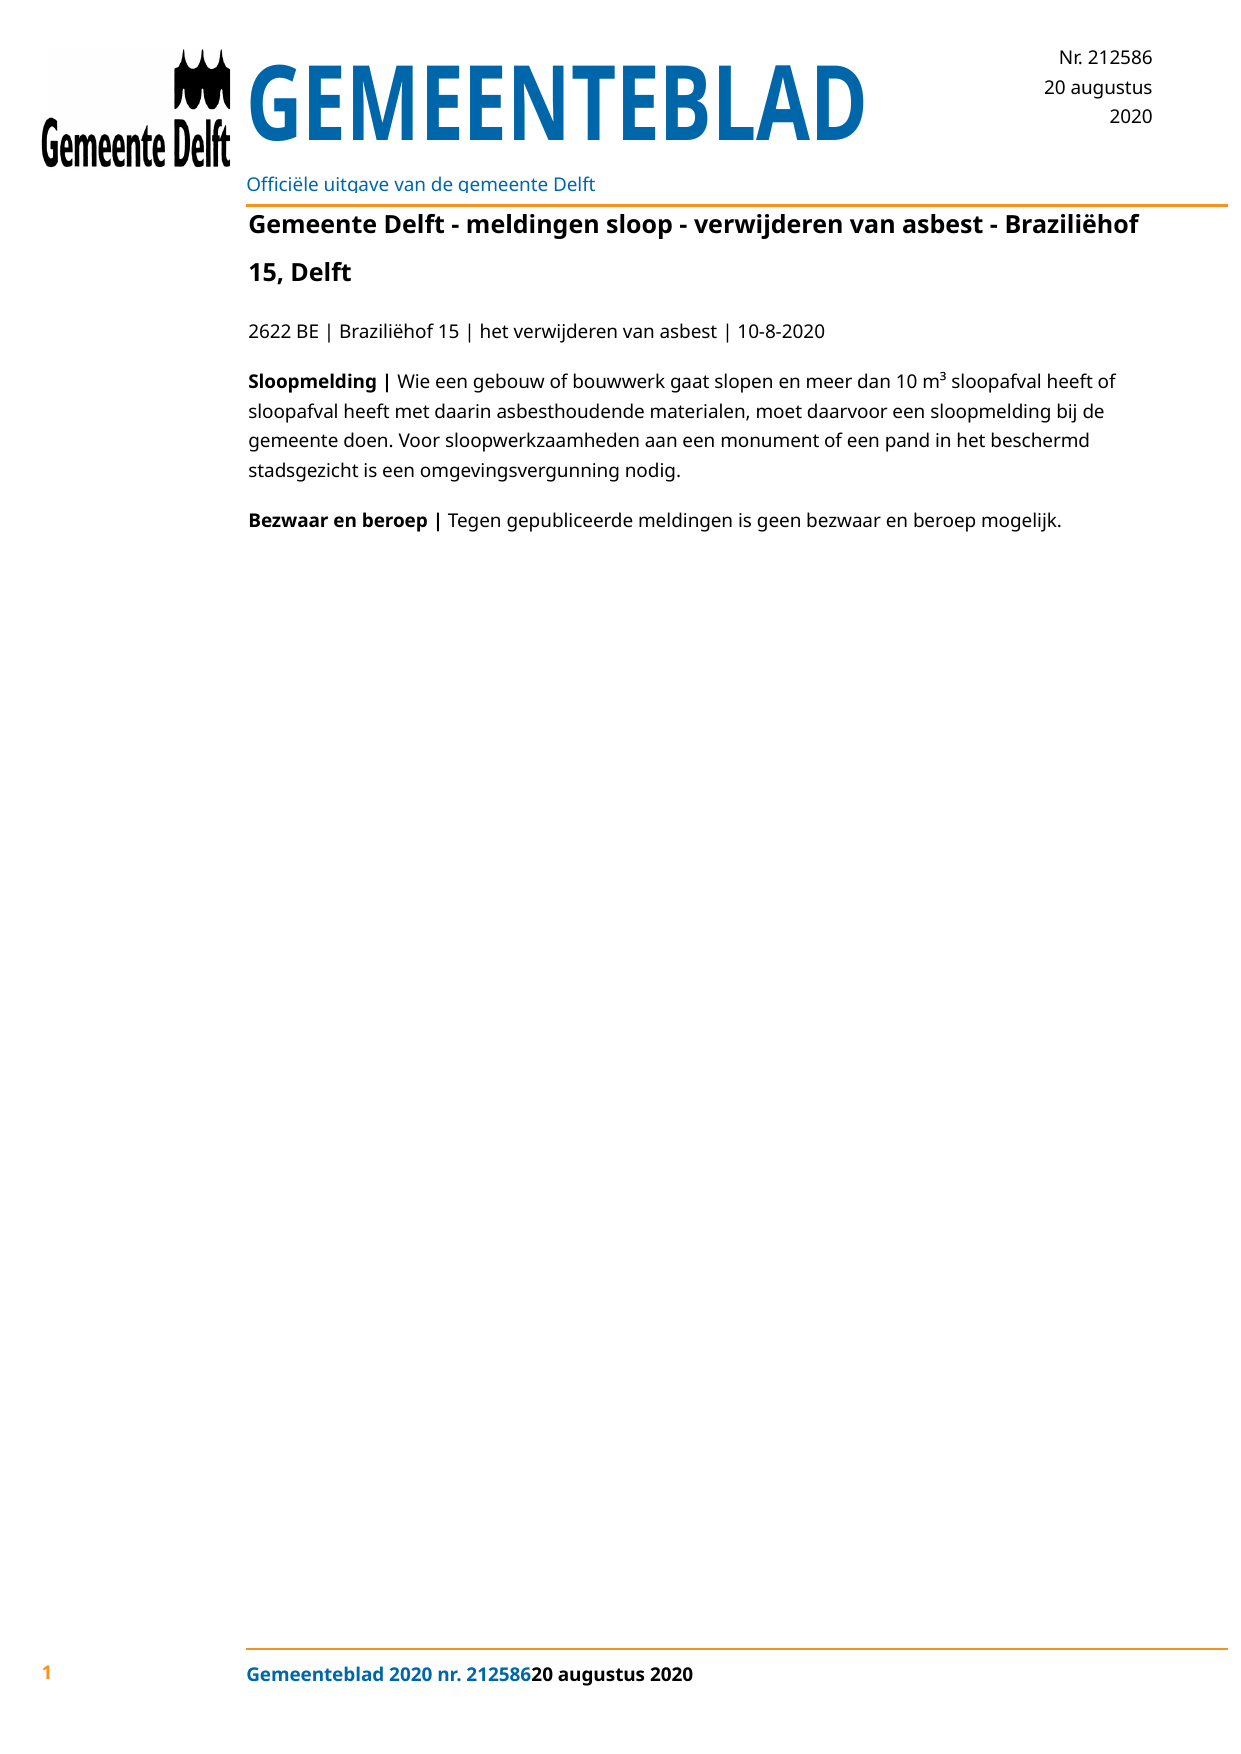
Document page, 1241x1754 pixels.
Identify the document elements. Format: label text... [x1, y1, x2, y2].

text Bezwaar en beroep | Tegen gepubliceerde meldingen is geen bezwaar en beroep mogelijk. [248, 507, 1152, 533]
text 2622 BE | Braziliëhof 15 | het verwijderen van asbest | 10-8-2020 [248, 318, 1152, 344]
text Gemeente Delft - meldingen sloop - verwijderen van asbest - Braziliëhof 15, Delft [248, 207, 1152, 288]
picture [41, 47, 231, 172]
text Sloopmelding | Wie een gebouw of bouwwerk gaat slopen en meer dan 10 m³ sloopafval heeft of sloopafval heeft met daarin asbesthoudende materialen, moet daarvoor een sloopmelding bij de gemeente doen. Voor sloopwerkzaamheden aan een monument of een pand in het beschermd stadsgezicht is een omgevingsvergunning nodig. [248, 368, 1152, 483]
